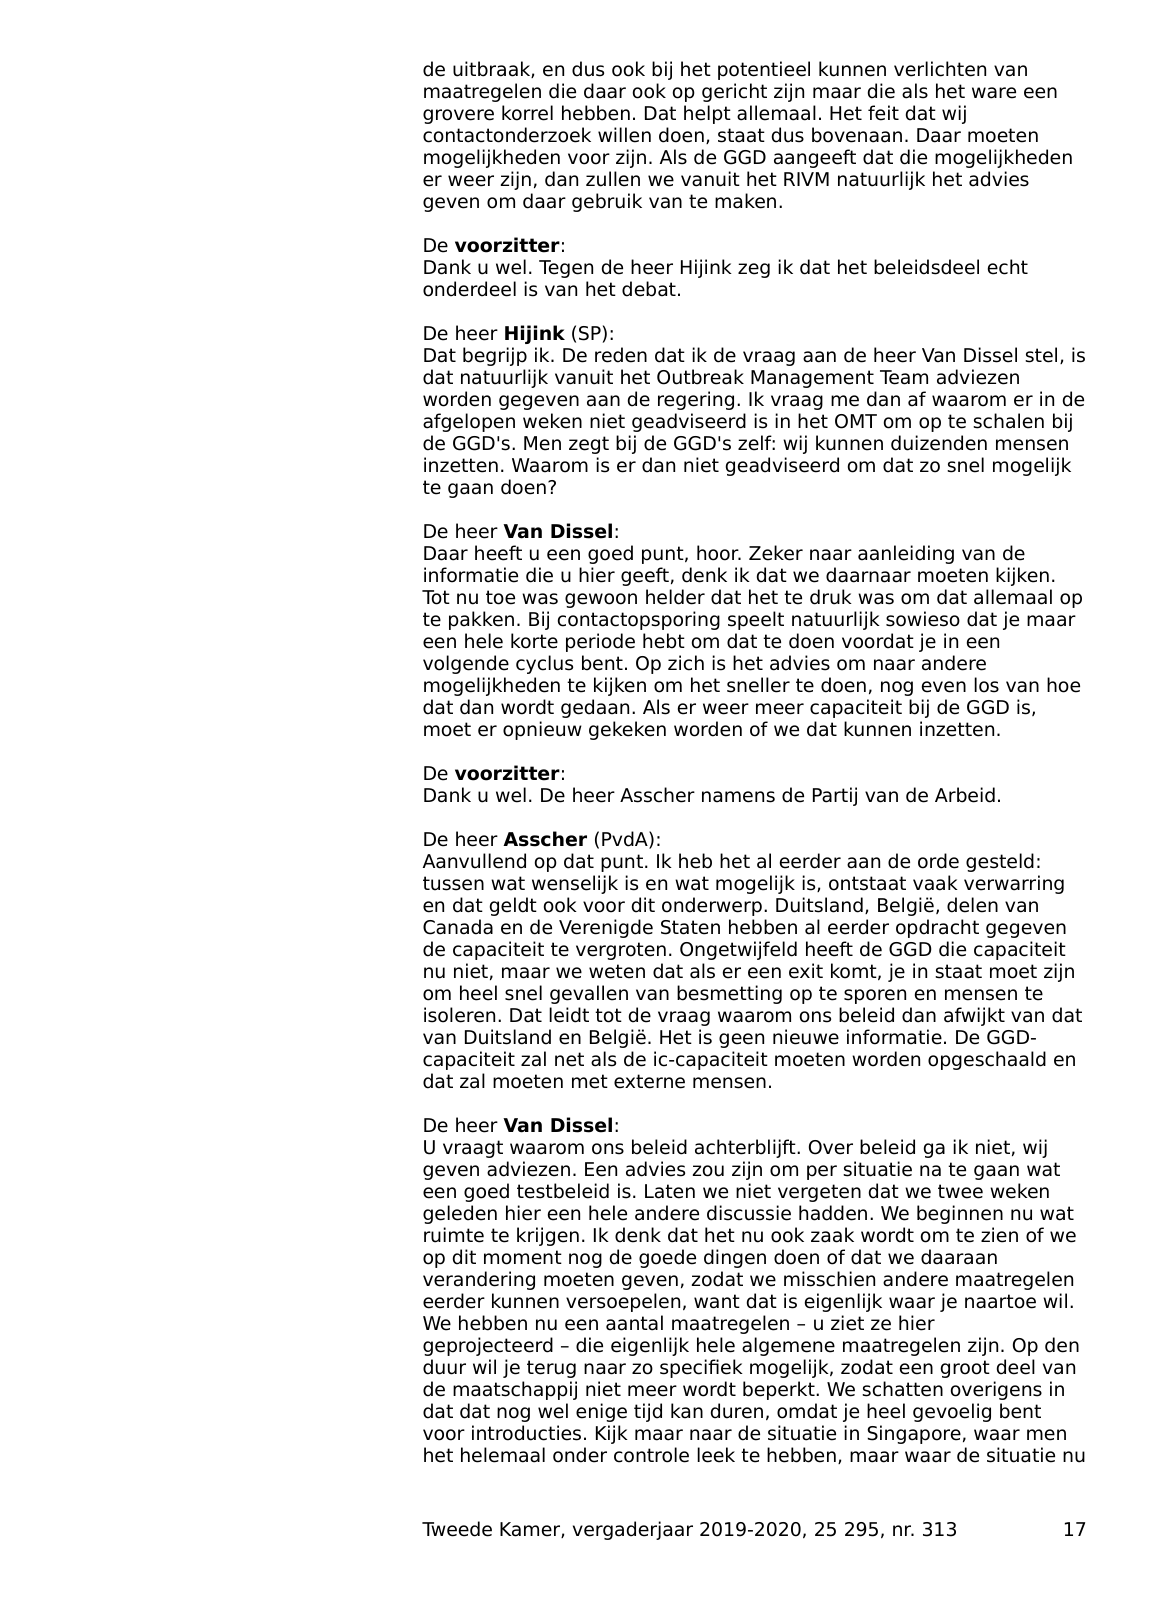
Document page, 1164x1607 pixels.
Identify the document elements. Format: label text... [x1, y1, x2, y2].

text de uitbraak, en dus ook bij het potentieel kunnen verlichten van maatregelen die daar ook op gericht zijn maar die als het ware een grovere korrel hebben. Dat helpt allemaal. Het feit dat wij contactonderzoek willen doen, staat dus bovenaan. Daar moeten mogelijkheden voor zijn. Als de GGD aangeeft dat die mogelijkheden er weer zijn, dan zullen we vanuit het RIVM natuurlijk het advies geven om daar gebruik van te maken. [422, 59, 1087, 213]
text Aanvullend op dat punt. Ik heb het al eerder aan de orde gesteld: tussen wat wenselijk is en wat mogelijk is, ontstaat vaak verwarring en dat geldt ook voor dit onderwerp. Duitsland, België, delen van Canada en de Verenigde Staten hebben al eerder opdracht gegeven de capaciteit te vergroten. Ongetwijfeld heeft de GGD die capaciteit nu niet, maar we weten dat als er een exit komt, je in staat moet zijn om heel snel gevallen van besmetting op te sporen en mensen te isoleren. Dat leidt tot de vraag waarom ons beleid dan afwijkt van dat van Duitsland en België. Het is geen nieuwe informatie. De GGD-capaciteit zal net als de ic-capaciteit moeten worden opgeschaald en dat zal moeten met externe mensen. [422, 851, 1087, 1093]
text De heer Van Dissel: [422, 1115, 1087, 1137]
text Dank u wel. De heer Asscher namens de Partij van de Arbeid. [422, 785, 1087, 807]
text De heer Asscher (PvdA): [422, 829, 1087, 851]
text De voorzitter: [422, 235, 1087, 257]
text Dat begrijp ik. De reden dat ik de vraag aan de heer Van Dissel stel, is dat natuurlijk vanuit het Outbreak Management Team adviezen worden gegeven aan de regering. Ik vraag me dan af waarom er in de afgelopen weken niet geadviseerd is in het OMT om op te schalen bij de GGD's. Men zegt bij de GGD's zelf: wij kunnen duizenden mensen inzetten. Waarom is er dan niet geadviseerd om dat zo snel mogelijk te gaan doen? [422, 345, 1087, 499]
text Daar heeft u een goed punt, hoor. Zeker naar aanleiding van de informatie die u hier geeft, denk ik dat we daarnaar moeten kijken. Tot nu toe was gewoon helder dat het te druk was om dat allemaal op te pakken. Bij contactopsporing speelt natuurlijk sowieso dat je maar een hele korte periode hebt om dat te doen voordat je in een volgende cyclus bent. Op zich is het advies om naar andere mogelijkheden te kijken om het sneller te doen, nog even los van hoe dat dan wordt gedaan. Als er weer meer capaciteit bij de GGD is, moet er opnieuw gekeken worden of we dat kunnen inzetten. [422, 543, 1087, 741]
text De voorzitter: [422, 763, 1087, 785]
text U vraagt waarom ons beleid achterblijft. Over beleid ga ik niet, wij geven adviezen. Een advies zou zijn om per situatie na te gaan wat een goed testbeleid is. Laten we niet vergeten dat we twee weken geleden hier een hele andere discussie hadden. We beginnen nu wat ruimte te krijgen. Ik denk dat het nu ook zaak wordt om te zien of we op dit moment nog de goede dingen doen of dat we daaraan verandering moeten geven, zodat we misschien andere maatregelen eerder kunnen versoepelen, want dat is eigenlijk waar je naartoe wil. We hebben nu een aantal maatregelen – u ziet ze hier geprojecteerd – die eigenlijk hele algemene maatregelen zijn. Op den duur wil je terug naar zo specifiek mogelijk, zodat een groot deel van de maatschappij niet meer wordt beperkt. We schatten overigens in dat dat nog wel enige tijd kan duren, omdat je heel gevoelig bent voor introducties. Kijk maar naar de situatie in Singapore, waar men het helemaal onder controle leek te hebben, maar waar de situatie nu [422, 1137, 1087, 1467]
text Dank u wel. Tegen de heer Hijink zeg ik dat het beleidsdeel echt onderdeel is van het debat. [422, 257, 1087, 301]
text De heer Van Dissel: [422, 521, 1087, 543]
text De heer Hijink (SP): [422, 323, 1087, 345]
